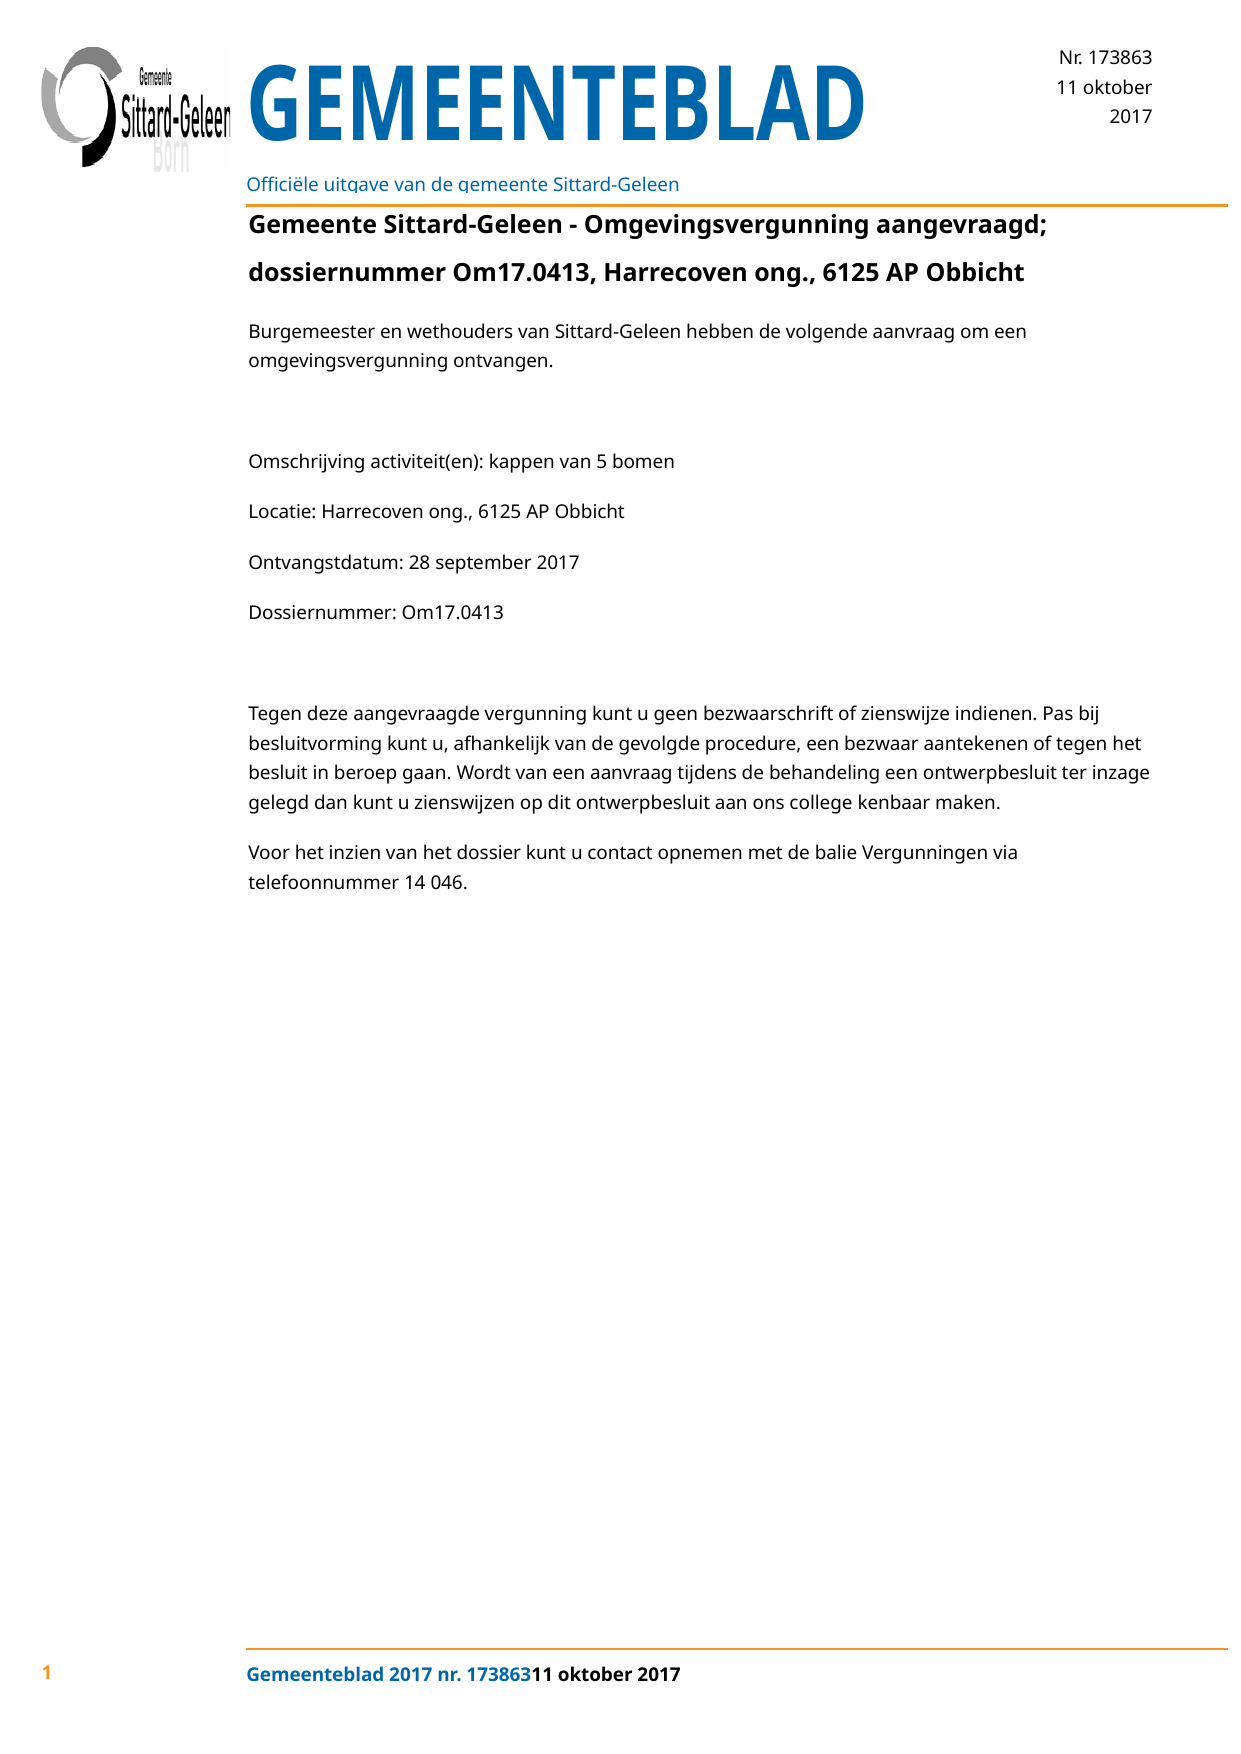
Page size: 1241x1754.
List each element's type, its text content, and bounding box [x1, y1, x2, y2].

picture [41, 47, 231, 172]
text Locatie: Harrecoven ong., 6125 AP Obbicht [248, 499, 1152, 524]
text Omschrijving activiteit(en): kappen van 5 bomen [248, 448, 1152, 474]
text Ontvangstdatum: 28 september 2017 [248, 549, 1152, 575]
text Dossiernummer: Om17.0413 [248, 599, 1152, 625]
text Gemeente Sittard-Geleen - Omgevingsvergunning aangevraagd; dossiernummer Om17.0413, Harrecoven ong., 6125 AP Obbicht [248, 207, 1152, 288]
text Tegen deze aangevraagde vergunning kunt u geen bezwaarschrift of zienswijze indienen. Pas bij besluitvorming kunt u, afhankelijk van de gevolgde procedure, een bezwaar aantekenen of tegen het besluit in beroep gaan. Wordt van een aanvraag tijdens de behandeling een ontwerpbesluit ter inzage gelegd dan kunt u zienswijzen op dit ontwerpbesluit aan ons college kenbaar maken. [248, 700, 1152, 815]
text Voor het inzien van het dossier kunt u contact opnemen met de balie Vergunningen via telefoonnummer 14 046. [248, 839, 1152, 895]
text Burgemeester en wethouders van Sittard-Geleen hebben de volgende aanvraag om een omgevingsvergunning ontvangen. [248, 318, 1152, 373]
